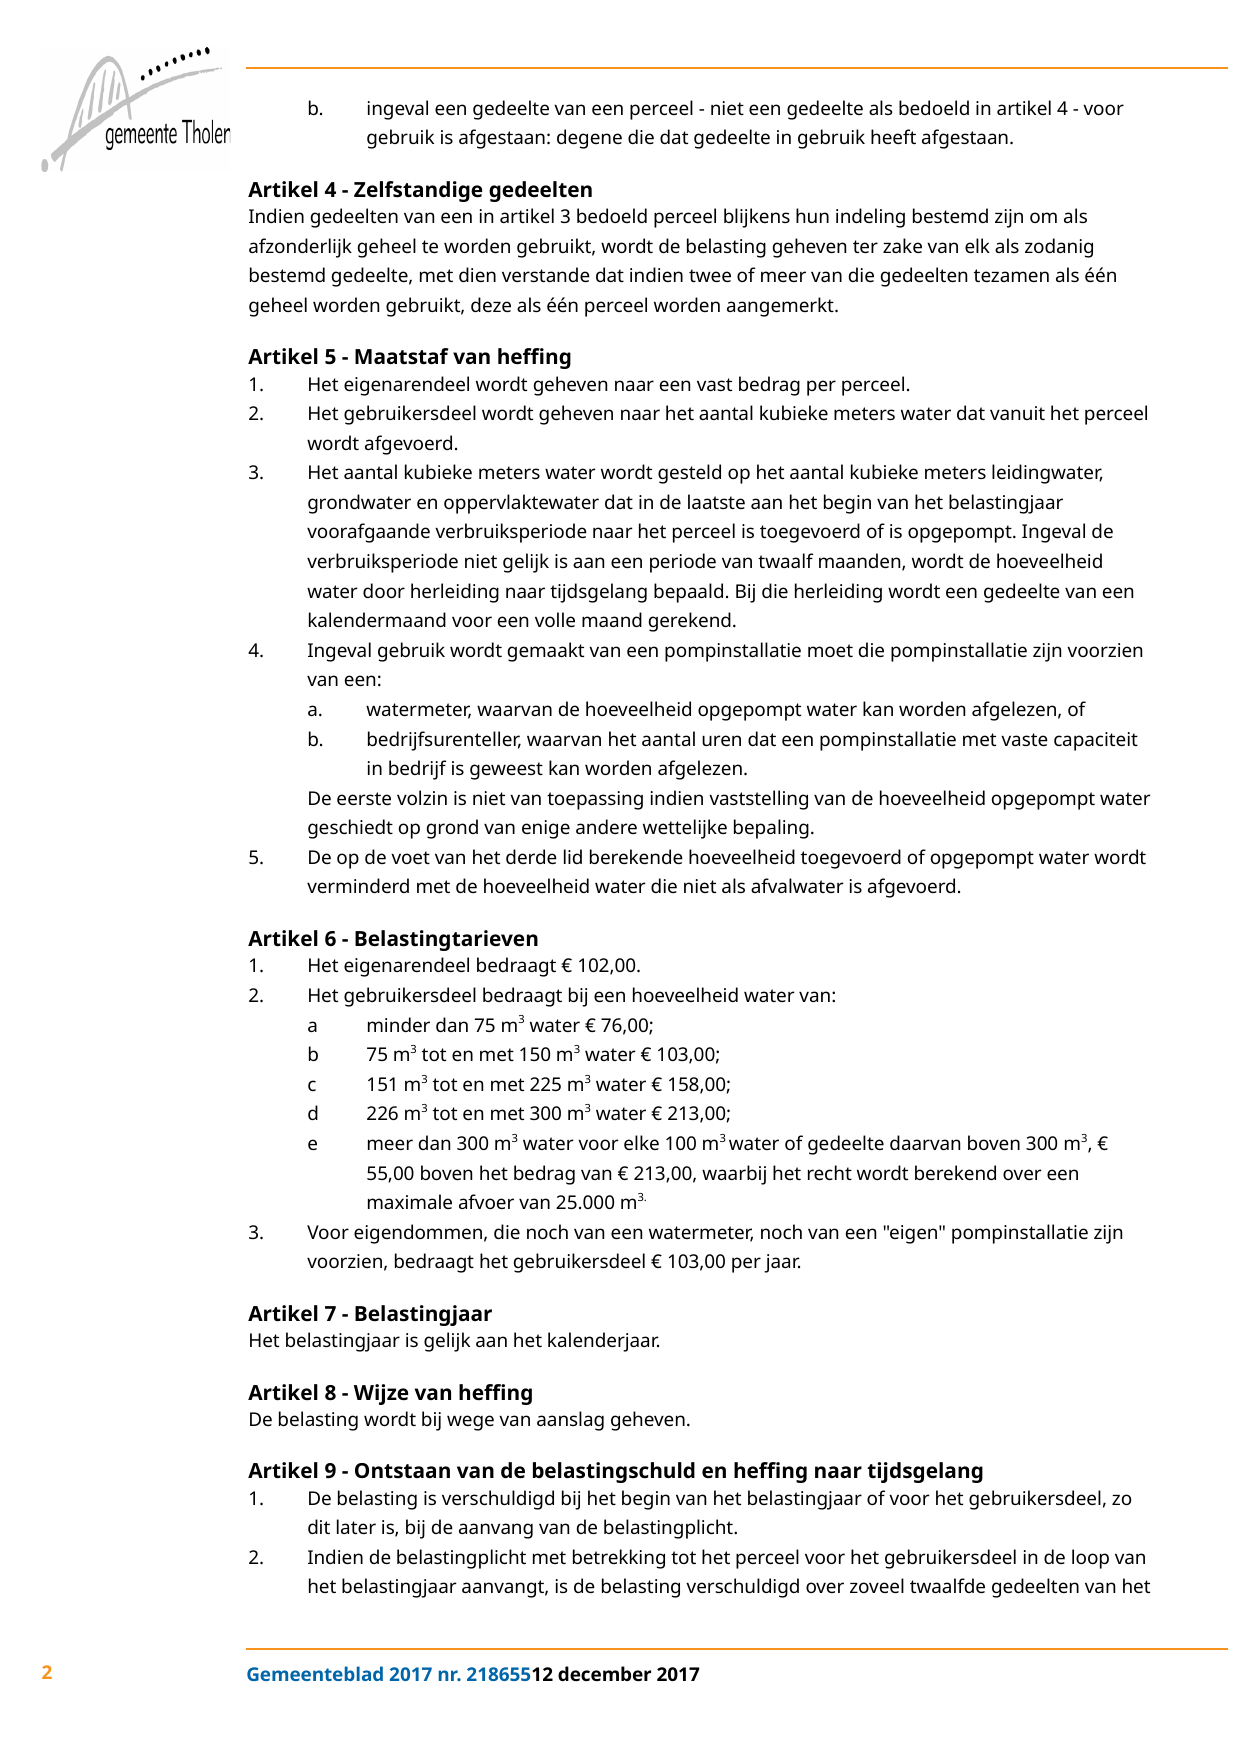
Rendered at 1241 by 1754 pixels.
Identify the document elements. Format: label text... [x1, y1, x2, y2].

list De belasting is verschuldigd bij het begin van het belastingjaar of voor het gebruikersdeel, zo dit later is, bij de aanvang van de belastingplicht. [248, 1485, 1152, 1540]
list bedrijfsurenteller, waarvan het aantal uren dat een pompinstallatie met vaste capaciteit in bedrijf is geweest kan worden afgelezen. [307, 726, 1152, 781]
text Artikel 5 - Maatstaf van heffing [248, 342, 1152, 371]
list ingeval een gedeelte van een perceel - niet een gedeelte als bedoeld in artikel 4 - voor gebruik is afgestaan: degene die dat gedeelte in gebruik heeft afgestaan. [307, 95, 1152, 150]
list Ingeval gebruik wordt gemaakt van een pompinstallatie moet die pompinstallatie zijn voorzien van een: [248, 637, 1152, 692]
list De op de voet van het derde lid berekende hoeveelheid toegevoerd of opgepompt water wordt verminderd met de hoeveelheid water die niet als afvalwater is afgevoerd. [248, 844, 1152, 899]
text Indien gedeelten van een in artikel 3 bedoeld perceel blijkens hun indeling bestemd zijn om als afzonderlijk geheel te worden gebruikt, wordt de belasting geheven ter zake van elk als zodanig bestemd gedeelte, met dien verstande dat indien twee of meer van die gedeelten tezamen als één geheel worden gebruikt, deze als één perceel worden aangemerkt. [248, 203, 1152, 318]
picture [41, 47, 231, 172]
text Artikel 8 - Wijze van heffing [248, 1378, 1152, 1406]
list Het gebruikersdeel bedraagt bij een hoeveelheid water van: [248, 982, 1152, 1008]
list 226 m3 tot en met 300 m3 water € 213,00; [307, 1101, 1152, 1126]
list 75 m3 tot en met 150 m3 water € 103,00; [307, 1041, 1152, 1067]
text De belasting wordt bij wege van aanslag geheven. [248, 1406, 1152, 1432]
list Het aantal kubieke meters water wordt gesteld op het aantal kubieke meters leidingwater, grondwater en oppervlaktewater dat in de laatste aan het begin van het belastingjaar voorafgaande verbruiksperiode naar het perceel is toegevoerd of is opgepompt. Ingeval de verbruiksperiode niet gelijk is aan een periode van twaalf maanden, wordt de hoeveelheid water door herleiding naar tijdsgelang bepaald. Bij die herleiding wordt een gedeelte van een kalendermaand voor een volle maand gerekend. [248, 459, 1152, 633]
list Het gebruikersdeel wordt geheven naar het aantal kubieke meters water dat vanuit het perceel wordt afgevoerd. [248, 400, 1152, 456]
text Het belastingjaar is gelijk aan het kalenderjaar. [248, 1327, 1152, 1353]
list 151 m3 tot en met 225 m3 water € 158,00; [307, 1071, 1152, 1097]
list watermeter, waarvan de hoeveelheid opgepompt water kan worden afgelezen, of [307, 696, 1152, 722]
list minder dan 75 m3 water € 76,00; [307, 1012, 1152, 1037]
list De eerste volzin is niet van toepassing indien vaststelling van de hoeveelheid opgepompt water geschiedt op grond van enige andere wettelijke bepaling. [248, 785, 1152, 840]
list Voor eigendommen, die noch van een watermeter, noch van een "eigen" pompinstallatie zijn voorzien, bedraagt het gebruikersdeel € 103,00 per jaar. [248, 1219, 1152, 1274]
list Het eigenarendeel bedraagt € 102,00. [248, 953, 1152, 978]
text Artikel 9 - Ontstaan van de belastingschuld en heffing naar tijdsgelang [248, 1457, 1152, 1485]
list Indien de belastingplicht met betrekking tot het perceel voor het gebruikersdeel in de loop van het belastingjaar aanvangt, is de belasting verschuldigd over zoveel twaalfde gedeelten van het [248, 1544, 1152, 1599]
text Artikel 7 - Belastingjaar [248, 1299, 1152, 1327]
list meer dan 300 m3 water voor elke 100 m3 water of gedeelte daarvan boven 300 m3, € 55,00 boven het bedrag van € 213,00, waarbij het recht wordt berekend over een maximale afvoer van 25.000 m3. [307, 1130, 1152, 1215]
list Het eigenarendeel wordt geheven naar een vast bedrag per perceel. [248, 371, 1152, 397]
text Artikel 4 - Zelfstandige gedeelten [248, 175, 1152, 203]
text Artikel 6 - Belastingtarieven [248, 924, 1152, 953]
